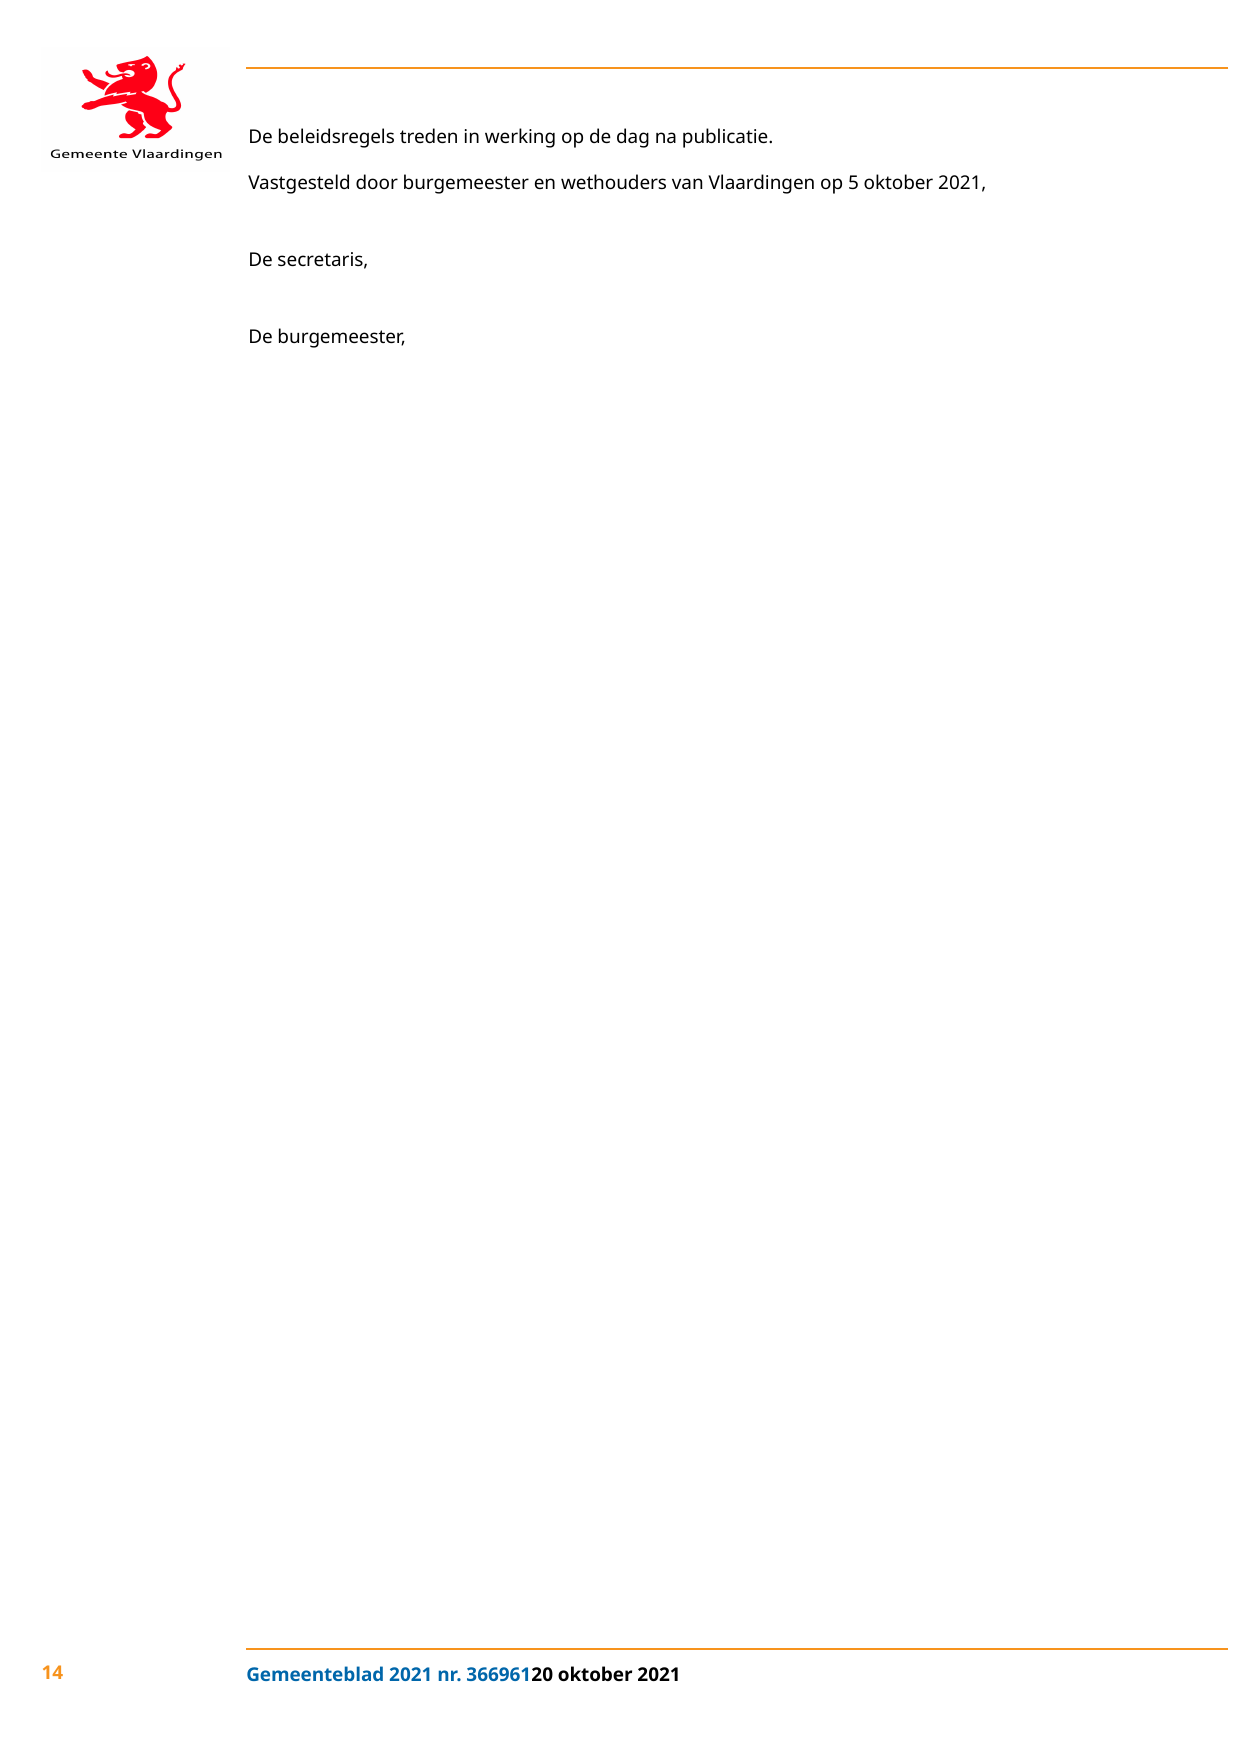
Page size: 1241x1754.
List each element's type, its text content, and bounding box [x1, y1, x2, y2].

text De beleidsregels treden in werking op de dag na publicatie. [248, 123, 1152, 149]
picture [41, 47, 231, 172]
text Vastgesteld door burgemeester en wethouders van Vlaardingen op 5 oktober 2021, [248, 169, 1152, 194]
text De burgemeester, [248, 323, 1152, 349]
text De secretaris, [248, 246, 1152, 272]
